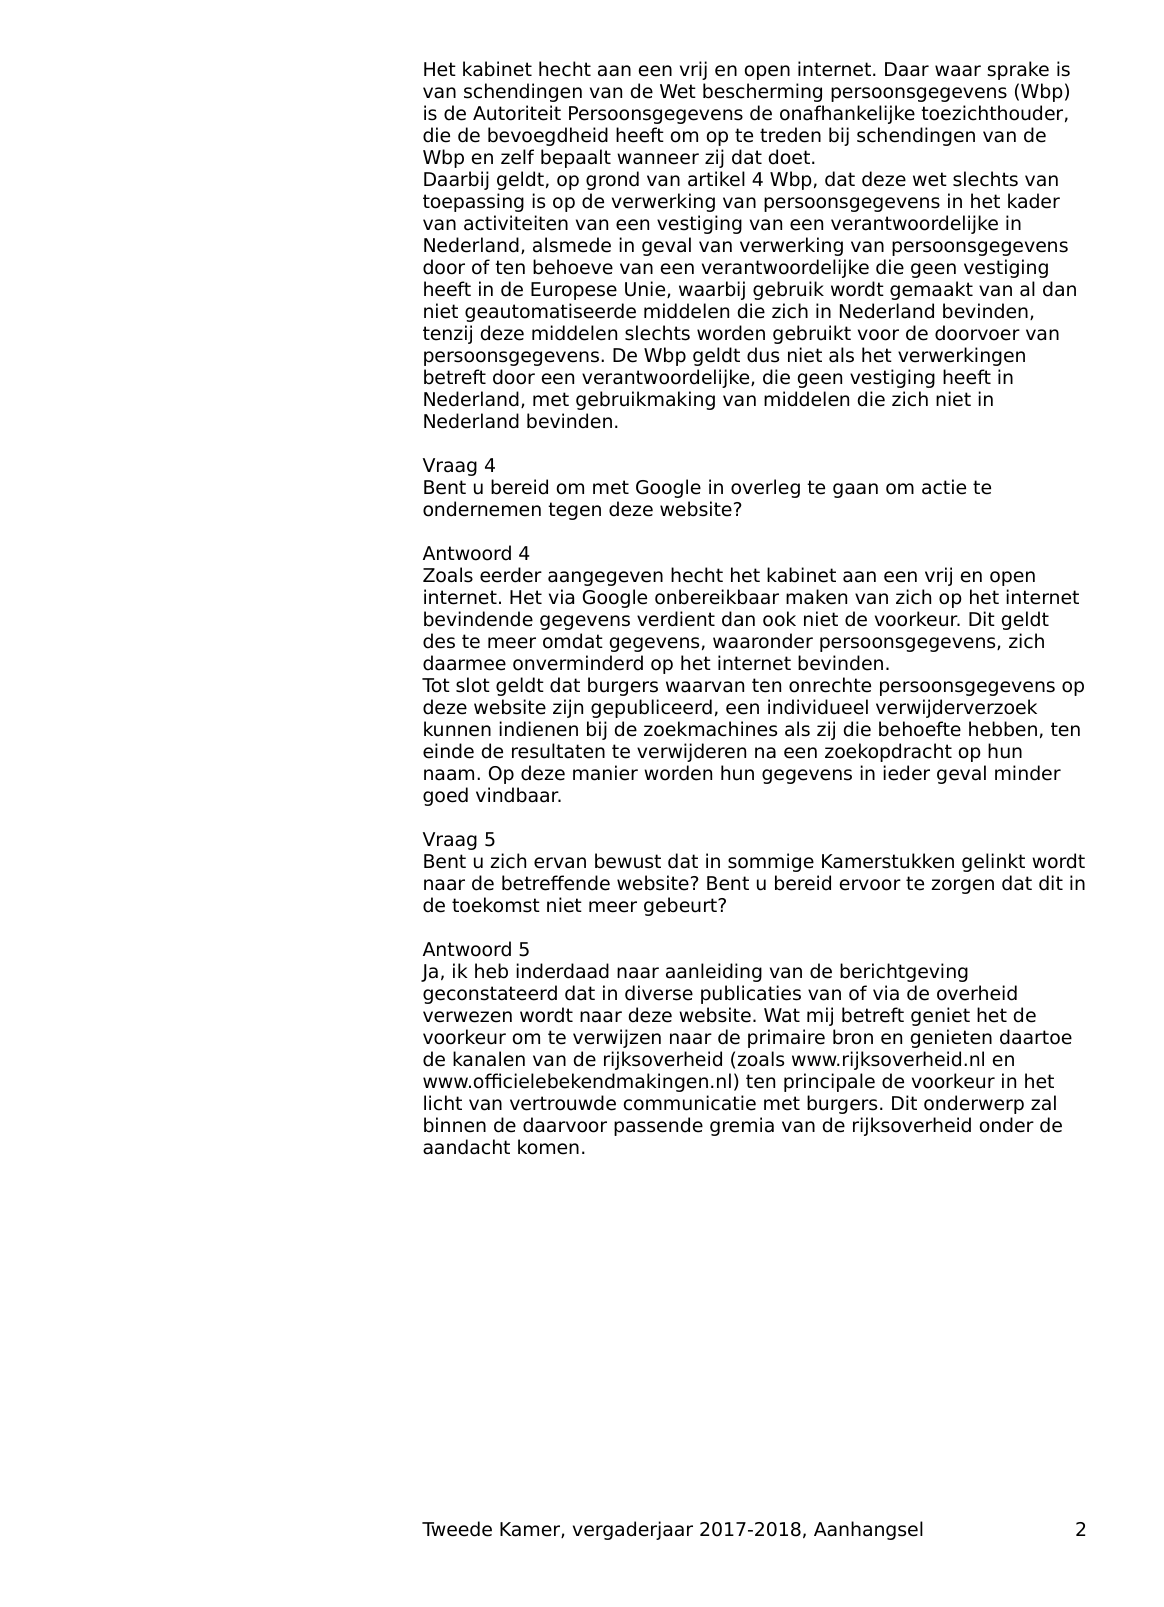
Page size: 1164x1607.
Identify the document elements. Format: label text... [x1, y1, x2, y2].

text Bent u zich ervan bewust dat in sommige Kamerstukken gelinkt wordt naar de betreffende website? Bent u bereid ervoor te zorgen dat dit in de toekomst niet meer gebeurt? [422, 851, 1087, 917]
text Het kabinet hecht aan een vrij en open internet. Daar waar sprake is van schendingen van de Wet bescherming persoonsgegevens (Wbp) is de Autoriteit Persoonsgegevens de onafhankelijke toezichthouder, die de bevoegdheid heeft om op te treden bij schendingen van de Wbp en zelf bepaalt wanneer zij dat doet. [422, 59, 1087, 169]
text Antwoord 5 [422, 939, 1087, 961]
text Bent u bereid om met Google in overleg te gaan om actie te ondernemen tegen deze website? [422, 477, 1087, 521]
text Antwoord 4 [422, 543, 1087, 565]
text Daarbij geldt, op grond van artikel 4 Wbp, dat deze wet slechts van toepassing is op de verwerking van persoonsgegevens in het kader van activiteiten van een vestiging van een verantwoordelijke in Nederland, alsmede in geval van verwerking van persoonsgegevens door of ten behoeve van een verantwoordelijke die geen vestiging heeft in de Europese Unie, waarbij gebruik wordt gemaakt van al dan niet geautomatiseerde middelen die zich in Nederland bevinden, tenzij deze middelen slechts worden gebruikt voor de doorvoer van persoonsgegevens. De Wbp geldt dus niet als het verwerkingen betreft door een verantwoordelijke, die geen vestiging heeft in Nederland, met gebruikmaking van middelen die zich niet in Nederland bevinden. [422, 169, 1087, 433]
text Tot slot geldt dat burgers waarvan ten onrechte persoonsgegevens op deze website zijn gepubliceerd, een individueel verwijderverzoek kunnen indienen bij de zoekmachines als zij die behoefte hebben, ten einde de resultaten te verwijderen na een zoekopdracht op hun naam. Op deze manier worden hun gegevens in ieder geval minder goed vindbaar. [422, 675, 1087, 807]
text Ja, ik heb inderdaad naar aanleiding van de berichtgeving geconstateerd dat in diverse publicaties van of via de overheid verwezen wordt naar deze website. Wat mij betreft geniet het de voorkeur om te verwijzen naar de primaire bron en genieten daartoe de kanalen van de rijksoverheid (zoals www.rijksoverheid.nl en www.officielebekendmakingen.nl) ten principale de voorkeur in het licht van vertrouwde communicatie met burgers. Dit onderwerp zal binnen de daarvoor passende gremia van de rijksoverheid onder de aandacht komen. [422, 961, 1087, 1159]
text Vraag 5 [422, 829, 1087, 851]
text Vraag 4 [422, 455, 1087, 477]
text Zoals eerder aangegeven hecht het kabinet aan een vrij en open internet. Het via Google onbereikbaar maken van zich op het internet bevindende gegevens verdient dan ook niet de voorkeur. Dit geldt des te meer omdat gegevens, waaronder persoonsgegevens, zich daarmee onverminderd op het internet bevinden. [422, 565, 1087, 675]
